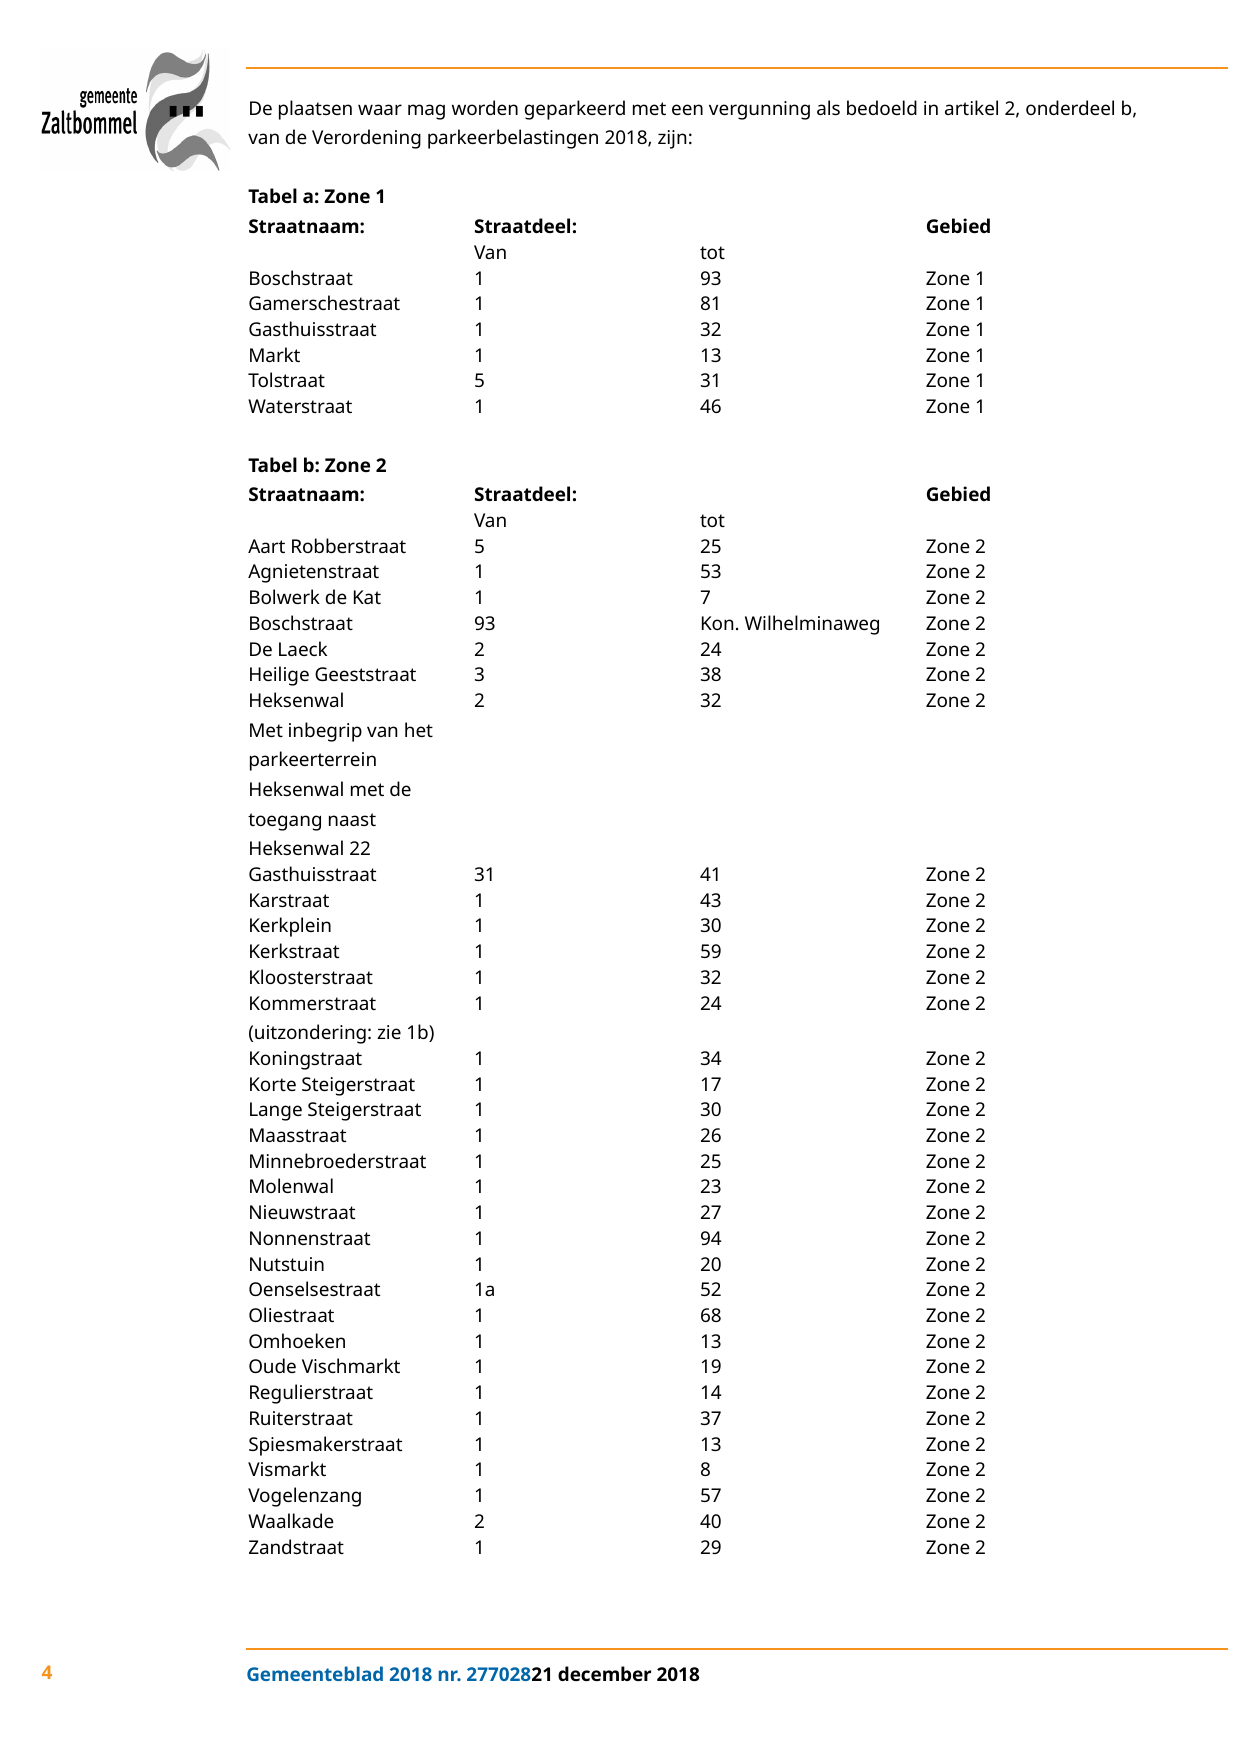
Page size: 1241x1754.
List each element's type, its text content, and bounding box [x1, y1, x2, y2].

table_cell tot [700, 507, 926, 533]
table_cell [926, 239, 1152, 265]
table_cell Zone 2 [926, 1457, 1152, 1482]
table_cell Molenwal [248, 1174, 474, 1199]
table_cell 29 [700, 1534, 926, 1559]
table_cell Heksenwal Met inbegrip van het parkeerterrein Heksenwal met de toegang naast Heksenwal 22 [248, 688, 474, 861]
table_cell Zone 2 [926, 964, 1152, 990]
table_cell Nieuwstraat [248, 1199, 474, 1225]
table_cell Agnietenstraat [248, 559, 474, 584]
text De plaatsen waar mag worden geparkeerd met een vergunning als bedoeld in artikel 2, onderdeel b, van de Verordening parkeerbelastingen 2018, zijn: [248, 95, 1152, 150]
table_cell 5 [474, 368, 700, 393]
table_cell Vogelenzang [248, 1483, 474, 1508]
table_header Gebied [926, 482, 1152, 507]
table_cell 32 [700, 964, 926, 990]
table_cell Zone 2 [926, 1096, 1152, 1122]
table_cell [248, 507, 474, 533]
table_cell 2 [474, 636, 700, 662]
table_cell 1 [474, 1225, 700, 1251]
table_cell 40 [700, 1508, 926, 1534]
table_cell Nutstuin [248, 1251, 474, 1277]
table_cell 1 [474, 990, 700, 1045]
text Tabel a: Zone 1 [248, 183, 1152, 209]
picture [41, 47, 231, 172]
table_cell 46 [700, 393, 926, 419]
table_cell 2 [474, 1508, 700, 1534]
table_cell Zone 2 [926, 1251, 1152, 1277]
table_cell Zone 2 [926, 1302, 1152, 1328]
table_cell Oude Vischmarkt [248, 1354, 474, 1379]
table_cell Zone 2 [926, 1045, 1152, 1071]
table_cell Zone 2 [926, 887, 1152, 912]
table_cell Zone 1 [926, 342, 1152, 368]
table_cell 59 [700, 938, 926, 964]
table_cell 31 [474, 861, 700, 887]
table_cell 1 [474, 316, 700, 342]
table_cell Oliestraat [248, 1302, 474, 1328]
table_cell 32 [700, 316, 926, 342]
table_cell Karstraat [248, 887, 474, 912]
table_cell Zone 2 [926, 1122, 1152, 1148]
table_cell Kloosterstraat [248, 964, 474, 990]
table_cell Boschstraat [248, 610, 474, 636]
table_cell Oenselsestraat [248, 1277, 474, 1302]
table_cell Zone 2 [926, 1405, 1152, 1431]
table_cell Minnebroederstraat [248, 1148, 474, 1174]
table_cell Zone 2 [926, 688, 1152, 861]
table_cell Zone 2 [926, 662, 1152, 687]
table_cell Zone 2 [926, 1354, 1152, 1379]
table_cell 2 [474, 688, 700, 861]
table_cell Zone 2 [926, 1071, 1152, 1096]
table_cell 1 [474, 265, 700, 290]
table_cell Gasthuisstraat [248, 316, 474, 342]
table_cell 53 [700, 559, 926, 584]
table_cell Spiesmakerstraat [248, 1431, 474, 1457]
table_cell 25 [700, 1148, 926, 1174]
text Tabel b: Zone 2 [248, 452, 1152, 478]
table_cell Bolwerk de Kat [248, 585, 474, 610]
table_cell Omhoeken [248, 1328, 474, 1354]
table_header Straatnaam: [248, 213, 474, 239]
table_header [700, 482, 926, 507]
table_cell Zone 2 [926, 1380, 1152, 1405]
table_cell Markt [248, 342, 474, 368]
table_cell Tolstraat [248, 368, 474, 393]
table_cell Zone 2 [926, 1534, 1152, 1559]
table_cell 13 [700, 1328, 926, 1354]
table_cell Zone 2 [926, 559, 1152, 584]
table_cell Nonnenstraat [248, 1225, 474, 1251]
table_cell 27 [700, 1199, 926, 1225]
table_cell 93 [474, 610, 700, 636]
table_cell 19 [700, 1354, 926, 1379]
table_cell Zone 2 [926, 1225, 1152, 1251]
table_cell 23 [700, 1174, 926, 1199]
table_cell Van [474, 507, 700, 533]
table_cell 20 [700, 1251, 926, 1277]
table_header Straatnaam: [248, 482, 474, 507]
table_cell 1 [474, 1457, 700, 1482]
table_cell Gamerschestraat [248, 290, 474, 316]
table_cell Vismarkt [248, 1457, 474, 1482]
table_cell 38 [700, 662, 926, 687]
table_cell 1 [474, 290, 700, 316]
table_cell 31 [700, 368, 926, 393]
table_cell Gasthuisstraat [248, 861, 474, 887]
table_cell Kerkstraat [248, 938, 474, 964]
table_cell 1 [474, 1148, 700, 1174]
table_cell 1 [474, 1251, 700, 1277]
table_cell Zone 2 [926, 1483, 1152, 1508]
table_cell 43 [700, 887, 926, 912]
table_cell 1 [474, 559, 700, 584]
table_cell 1 [474, 1302, 700, 1328]
table_cell 57 [700, 1483, 926, 1508]
table_cell 1 [474, 342, 700, 368]
table_cell Zone 2 [926, 861, 1152, 887]
table_cell Zone 2 [926, 913, 1152, 938]
table_cell De Laeck [248, 636, 474, 662]
table_cell Maasstraat [248, 1122, 474, 1148]
table_cell 30 [700, 1096, 926, 1122]
table_cell Zone 2 [926, 1174, 1152, 1199]
table_cell 34 [700, 1045, 926, 1071]
table_cell 1 [474, 1354, 700, 1379]
table_cell Zone 1 [926, 393, 1152, 419]
table_cell 13 [700, 342, 926, 368]
table_header Straatdeel: [474, 213, 700, 239]
table_cell 68 [700, 1302, 926, 1328]
table_cell Zone 1 [926, 316, 1152, 342]
table_cell Zone 1 [926, 368, 1152, 393]
table_cell 1 [474, 1071, 700, 1096]
table_cell Zone 1 [926, 290, 1152, 316]
table_cell 13 [700, 1431, 926, 1457]
table_cell 32 [700, 688, 926, 861]
table_cell 1 [474, 1483, 700, 1508]
table_cell Lange Steigerstraat [248, 1096, 474, 1122]
table_cell 94 [700, 1225, 926, 1251]
table_cell 41 [700, 861, 926, 887]
table_cell 26 [700, 1122, 926, 1148]
table_cell Kon. Wilhelminaweg [700, 610, 926, 636]
table_cell Waalkade [248, 1508, 474, 1534]
table_cell Waterstraat [248, 393, 474, 419]
table_header Straatdeel: [474, 482, 700, 507]
table_cell 8 [700, 1457, 926, 1482]
table_cell Regulierstraat [248, 1380, 474, 1405]
table_cell 1 [474, 1405, 700, 1431]
table_cell 93 [700, 265, 926, 290]
table_cell 1 [474, 1380, 700, 1405]
table_header Gebied [926, 213, 1152, 239]
table_cell Boschstraat [248, 265, 474, 290]
table_cell Zone 2 [926, 610, 1152, 636]
table_cell Zone 2 [926, 938, 1152, 964]
table_cell Aart Robberstraat [248, 533, 474, 559]
table_cell Zone 2 [926, 533, 1152, 559]
table_cell Zone 2 [926, 636, 1152, 662]
table_cell tot [700, 239, 926, 265]
table_cell 1 [474, 1174, 700, 1199]
table_cell 1 [474, 1431, 700, 1457]
table_cell Zandstraat [248, 1534, 474, 1559]
table_cell 1 [474, 887, 700, 912]
table_cell 7 [700, 585, 926, 610]
table_cell 24 [700, 636, 926, 662]
table_cell 1 [474, 913, 700, 938]
table_cell Zone 2 [926, 1328, 1152, 1354]
table_cell Heilige Geeststraat [248, 662, 474, 687]
table_cell 52 [700, 1277, 926, 1302]
table_cell Kommerstraat (uitzondering: zie 1b) [248, 990, 474, 1045]
table_cell 3 [474, 662, 700, 687]
table_cell Zone 2 [926, 1508, 1152, 1534]
table_cell 1 [474, 1534, 700, 1559]
table_cell Zone 2 [926, 1148, 1152, 1174]
table_cell 37 [700, 1405, 926, 1431]
table_cell 1 [474, 938, 700, 964]
table_cell Van [474, 239, 700, 265]
table_cell [248, 239, 474, 265]
table_cell 5 [474, 533, 700, 559]
table_cell 30 [700, 913, 926, 938]
table_cell Kerkplein [248, 913, 474, 938]
table_cell 1 [474, 393, 700, 419]
table_cell 14 [700, 1380, 926, 1405]
table_cell Ruiterstraat [248, 1405, 474, 1431]
table_cell Zone 2 [926, 1277, 1152, 1302]
table_cell Zone 2 [926, 585, 1152, 610]
table_cell Zone 2 [926, 990, 1152, 1045]
table_cell 1 [474, 1096, 700, 1122]
table_cell 17 [700, 1071, 926, 1096]
table_cell Korte Steigerstraat [248, 1071, 474, 1096]
table_cell 1 [474, 1328, 700, 1354]
table_cell [926, 507, 1152, 533]
table_cell 25 [700, 533, 926, 559]
table_cell 81 [700, 290, 926, 316]
table_cell Koningstraat [248, 1045, 474, 1071]
table_cell 1 [474, 585, 700, 610]
table_header [700, 213, 926, 239]
table_cell Zone 1 [926, 265, 1152, 290]
table_cell Zone 2 [926, 1199, 1152, 1225]
table_cell 24 [700, 990, 926, 1045]
table_cell Zone 2 [926, 1431, 1152, 1457]
table_cell 1 [474, 964, 700, 990]
table_cell 1 [474, 1122, 700, 1148]
table_cell 1 [474, 1199, 700, 1225]
table_cell 1a [474, 1277, 700, 1302]
table_cell 1 [474, 1045, 700, 1071]
